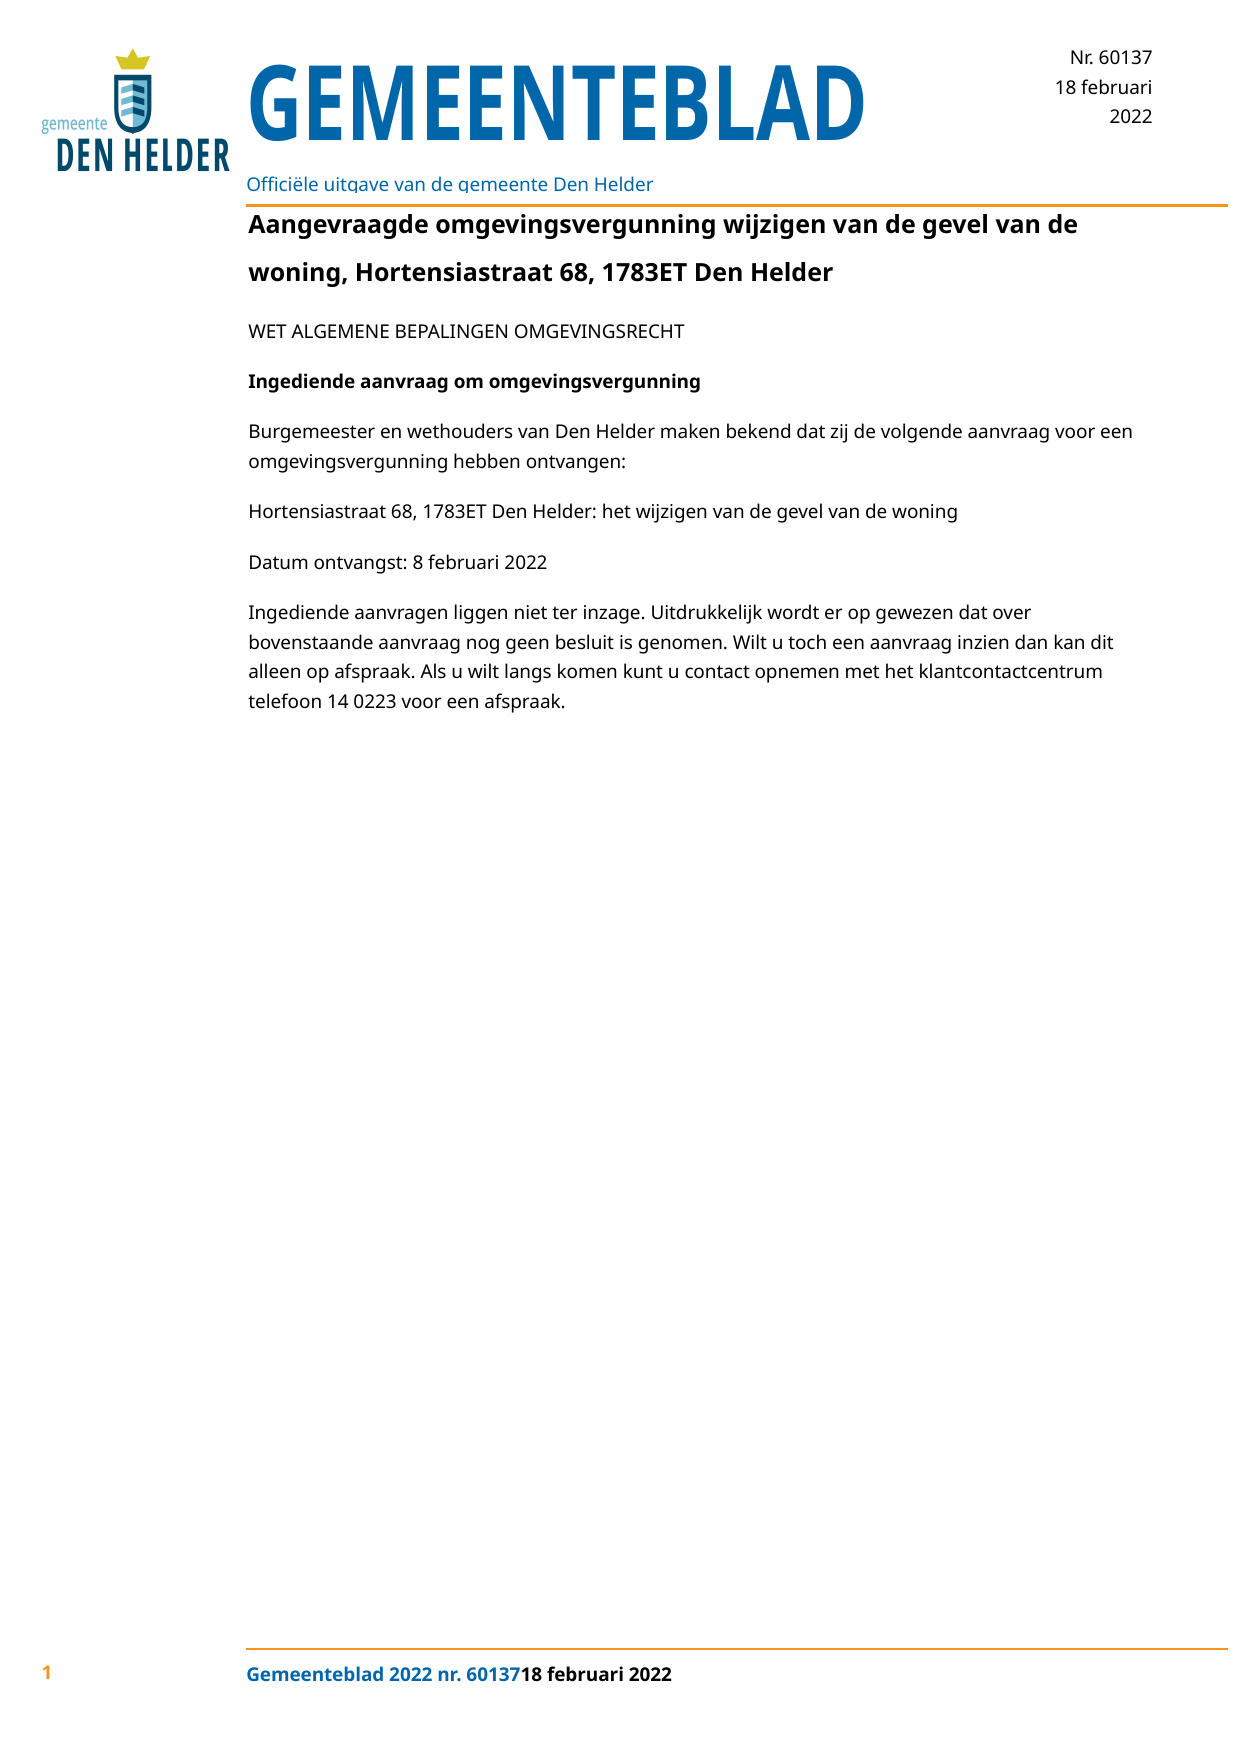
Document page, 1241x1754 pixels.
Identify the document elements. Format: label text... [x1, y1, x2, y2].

picture [182, 144, 187, 165]
text Burgemeester en wethouders van Den Helder maken bekend dat zij de volgende aanvraag voor een omgevingsvergunning hebben ontvangen: [248, 419, 1152, 474]
picture [41, 47, 231, 172]
text Ingediende aanvraag om omgevingsvergunning [248, 368, 1152, 394]
text Datum ontvangst: 8 februari 2022 [248, 549, 1152, 575]
text Hortensiastraat 68, 1783ET Den Helder: het wijzigen van de gevel van de woning [248, 499, 1152, 524]
text Aangevraagde omgevingsvergunning wijzigen van de gevel van de woning, Hortensiastraat 68, 1783ET Den Helder [248, 207, 1152, 288]
picture [220, 160, 224, 172]
text Ingediende aanvragen liggen niet ter inzage. Uitdrukkelijk wordt er op gewezen dat over bovenstaande aanvraag nog geen besluit is genomen. Wilt u toch een aanvraag inzien dan kan dit alleen op afspraak. Als u wilt langs komen kunt u contact opnemen met het klantcontactcentrum telefoon 14 0223 voor een afspraak. [248, 599, 1152, 714]
picture [100, 154, 106, 172]
picture [130, 157, 135, 172]
text WET ALGEMENE BEPALINGEN OMGEVINGSRECHT [248, 318, 1152, 344]
picture [63, 144, 68, 165]
